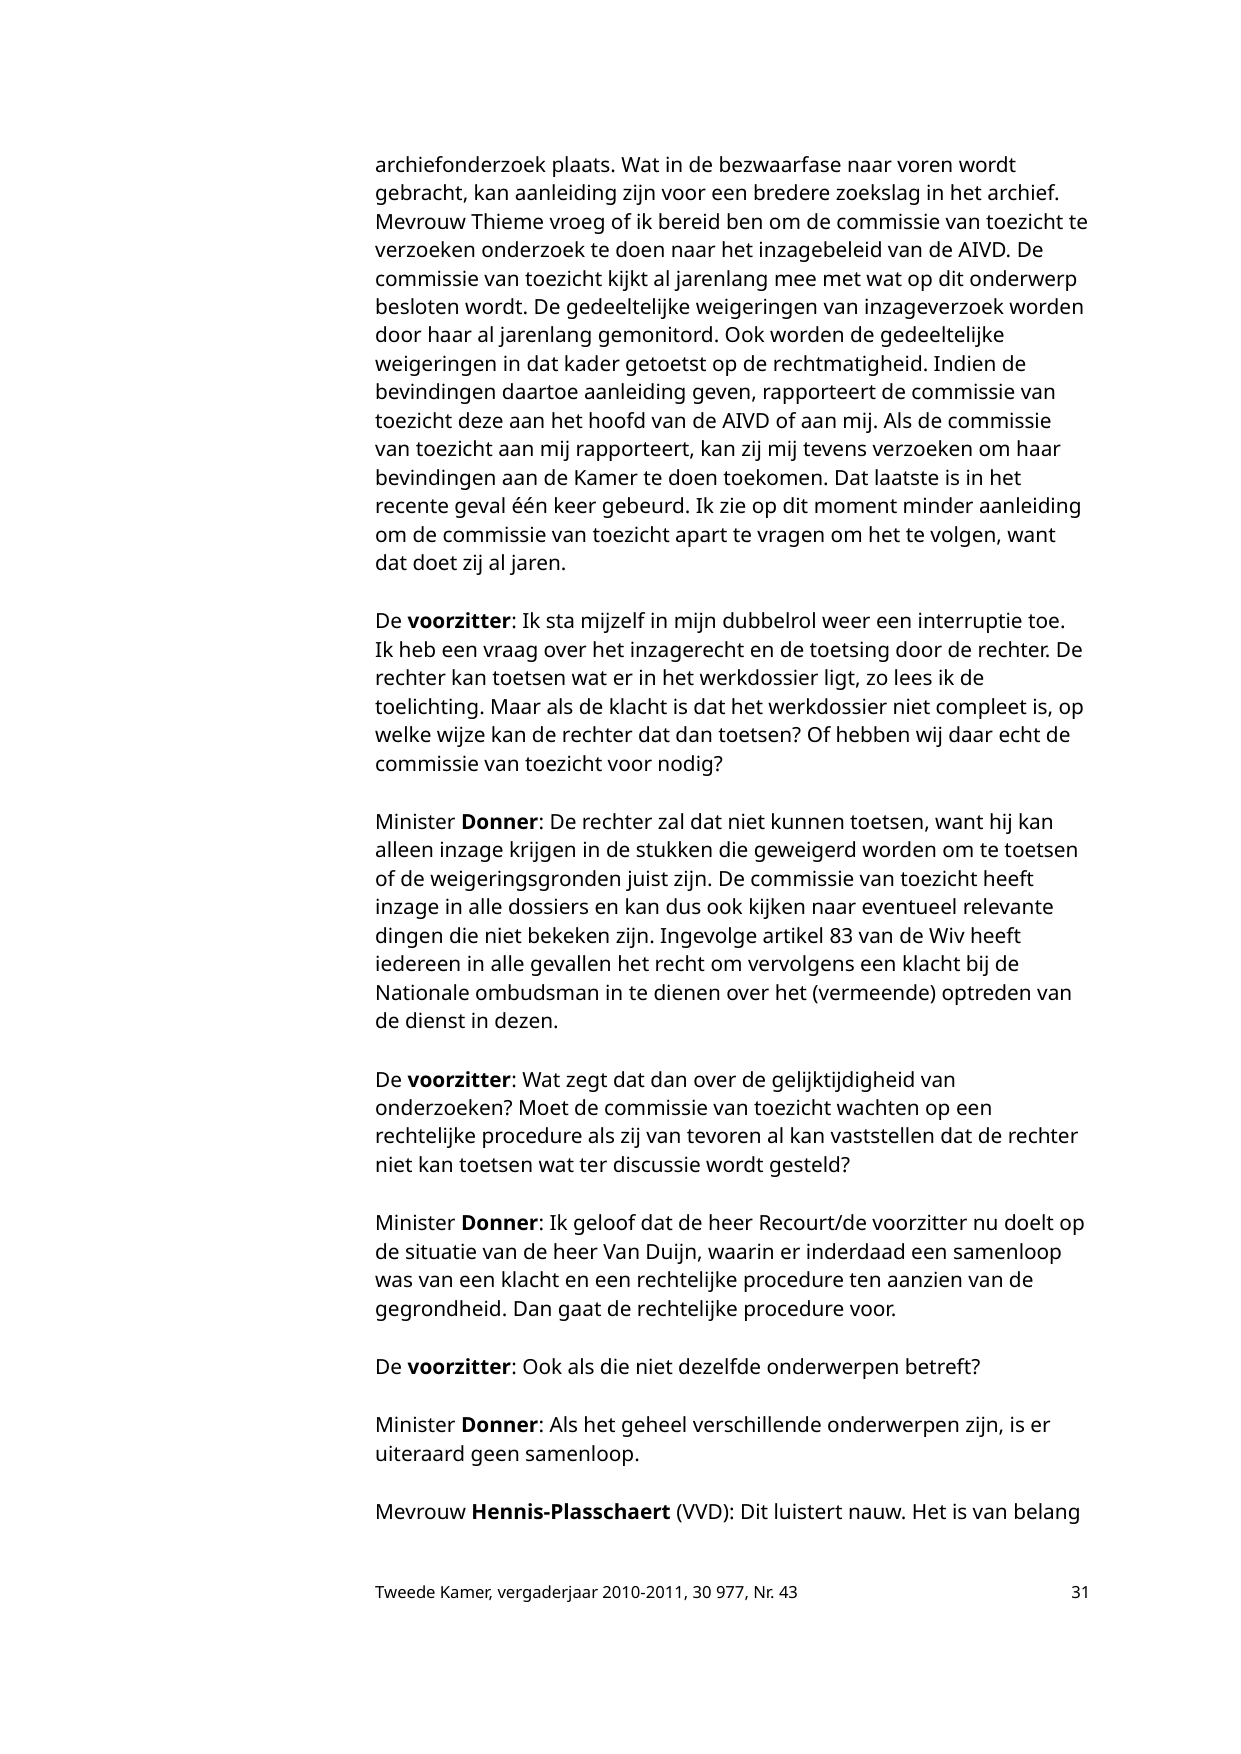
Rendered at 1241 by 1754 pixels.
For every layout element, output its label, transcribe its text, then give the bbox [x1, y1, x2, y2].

text Mevrouw Hennis-Plasschaert (VVD): Dit luistert nauw. Het is van belang [375, 1497, 1090, 1526]
text Ik heb een vraag over het inzagerecht en de toetsing door de rechter. De rechter kan toetsen wat er in het werkdossier ligt, zo lees ik de toelichting. Maar als de klacht is dat het werkdossier niet compleet is, op welke wijze kan de rechter dat dan toetsen? Of hebben wij daar echt de commissie van toezicht voor nodig? [375, 635, 1090, 777]
text archiefonderzoek plaats. Wat in de bezwaarfase naar voren wordt gebracht, kan aanleiding zijn voor een bredere zoekslag in het archief. [375, 150, 1090, 207]
text Minister Donner: Ik geloof dat de heer Recourt/de voorzitter nu doelt op de situatie van de heer Van Duijn, waarin er inderdaad een samenloop was van een klacht en een rechtelijke procedure ten aanzien van de gegrondheid. Dan gaat de rechtelijke procedure voor. [375, 1208, 1090, 1322]
text Minister Donner: De rechter zal dat niet kunnen toetsen, want hij kan alleen inzage krijgen in de stukken die geweigerd worden om te toetsen of de weigeringsgronden juist zijn. De commissie van toezicht heeft inzage in alle dossiers en kan dus ook kijken naar eventueel relevante dingen die niet bekeken zijn. Ingevolge artikel 83 van de Wiv heeft iedereen in alle gevallen het recht om vervolgens een klacht bij de Nationale ombudsman in te dienen over het (vermeende) optreden van de dienst in dezen. [375, 807, 1090, 1035]
text De voorzitter: Ik sta mijzelf in mijn dubbelrol weer een interruptie toe. [375, 607, 1090, 635]
text Minister Donner: Als het geheel verschillende onderwerpen zijn, is er uiteraard geen samenloop. [375, 1411, 1090, 1467]
text De voorzitter: Ook als die niet dezelfde onderwerpen betreft? [375, 1352, 1090, 1381]
text De voorzitter: Wat zegt dat dan over de gelijktijdigheid van onderzoeken? Moet de commissie van toezicht wachten op een rechtelijke procedure als zij van tevoren al kan vaststellen dat de rechter niet kan toetsen wat ter discussie wordt gesteld? [375, 1065, 1090, 1178]
text Mevrouw Thieme vroeg of ik bereid ben om de commissie van toezicht te verzoeken onderzoek te doen naar het inzagebeleid van de AIVD. De commissie van toezicht kijkt al jarenlang mee met wat op dit onderwerp besloten wordt. De gedeeltelijke weigeringen van inzageverzoek worden door haar al jarenlang gemonitord. Ook worden de gedeeltelijke weigeringen in dat kader getoetst op de rechtmatigheid. Indien de bevindingen daartoe aanleiding geven, rapporteert de commissie van toezicht deze aan het hoofd van de AIVD of aan mij. Als de commissie van toezicht aan mij rapporteert, kan zij mij tevens verzoeken om haar bevindingen aan de Kamer te doen toekomen. Dat laatste is in het recente geval één keer gebeurd. Ik zie op dit moment minder aanleiding om de commissie van toezicht apart te vragen om het te volgen, want dat doet zij al jaren. [375, 207, 1090, 577]
